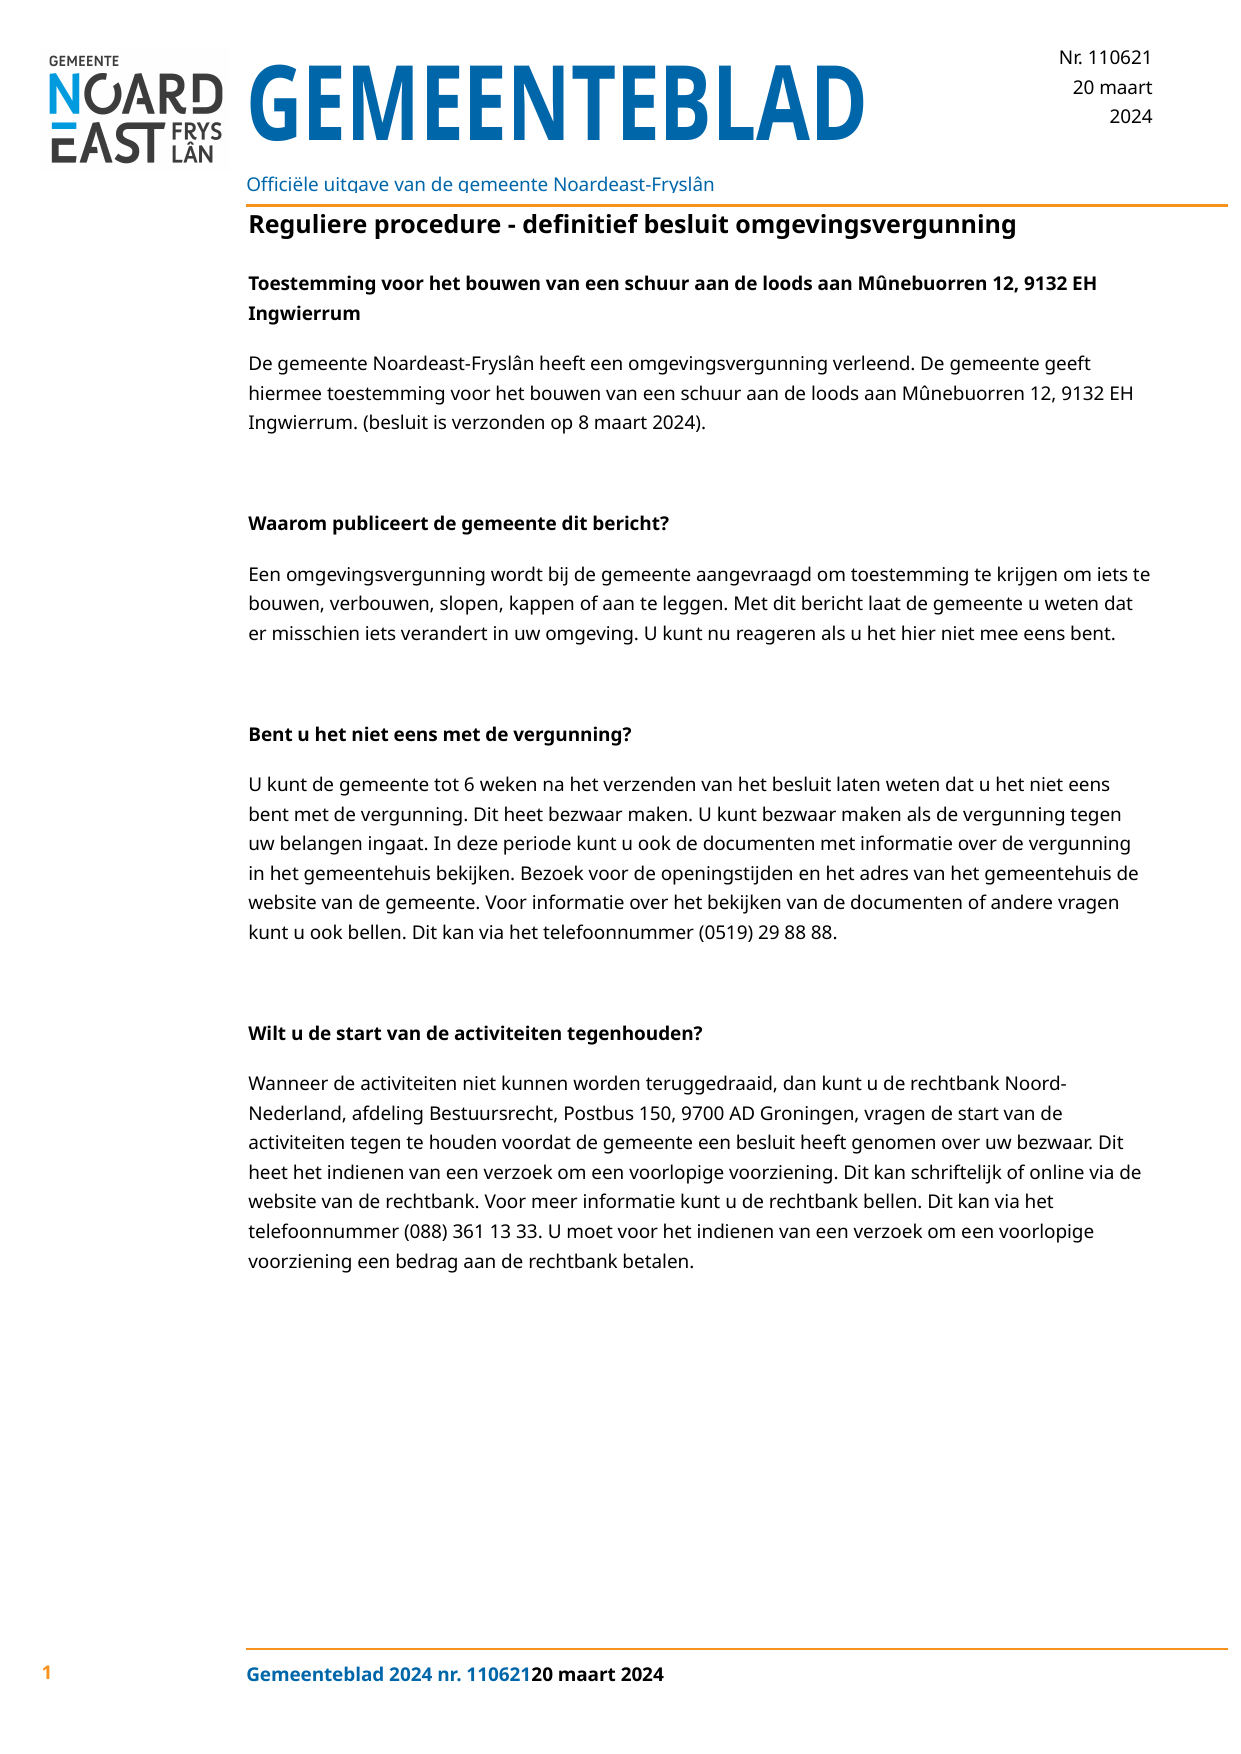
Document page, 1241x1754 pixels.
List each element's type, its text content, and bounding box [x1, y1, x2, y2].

text Toestemming voor het bouwen van een schuur aan de loods aan Mûnebuorren 12, 9132 EH Ingwierrum [248, 270, 1152, 326]
picture [41, 47, 231, 172]
text Een omgevingsvergunning wordt bij de gemeente aangevraagd om toestemming te krijgen om iets te bouwen, verbouwen, slopen, kappen of aan te leggen. Met dit bericht laat de gemeente u weten dat er misschien iets verandert in uw omgeving. U kunt nu reageren als u het hier niet mee eens bent. [248, 561, 1152, 646]
text De gemeente Noardeast-Fryslân heeft een omgevingsvergunning verleend. De gemeente geeft hiermee toestemming voor het bouwen van een schuur aan de loods aan Mûnebuorren 12, 9132 EH Ingwierrum. (besluit is verzonden op 8 maart 2024). [248, 350, 1152, 435]
text Waarom publiceert de gemeente dit bericht? [248, 510, 1152, 536]
text Bent u het niet eens met de vergunning? [248, 721, 1152, 746]
text Reguliere procedure - definitief besluit omgevingsvergunning [248, 207, 1152, 241]
text Wanneer de activiteiten niet kunnen worden teruggedraaid, dan kunt u de rechtbank Noord-Nederland, afdeling Bestuursrecht, Postbus 150, 9700 AD Groningen, vragen de start van de activiteiten tegen te houden voordat de gemeente een besluit heeft genomen over uw bezwaar. Dit heet het indienen van een verzoek om een voorlopige voorziening. Dit kan schriftelijk of online via de website van de rechtbank. Voor meer informatie kunt u de rechtbank bellen. Dit kan via het telefoonnummer (088) 361 13 33. U moet voor het indienen van een verzoek om een voorlopige voorziening een bedrag aan de rechtbank betalen. [248, 1070, 1152, 1273]
text Wilt u de start van de activiteiten tegenhouden? [248, 1020, 1152, 1046]
text U kunt de gemeente tot 6 weken na het verzenden van het besluit laten weten dat u het niet eens bent met de vergunning. Dit heet bezwaar maken. U kunt bezwaar maken als de vergunning tegen uw belangen ingaat. In deze periode kunt u ook de documenten met informatie over de vergunning in het gemeentehuis bekijken. Bezoek voor de openingstijden en het adres van het gemeentehuis de website van de gemeente. Voor informatie over het bekijken van de documenten of andere vragen kunt u ook bellen. Dit kan via het telefoonnummer (0519) 29 88 88. [248, 771, 1152, 945]
